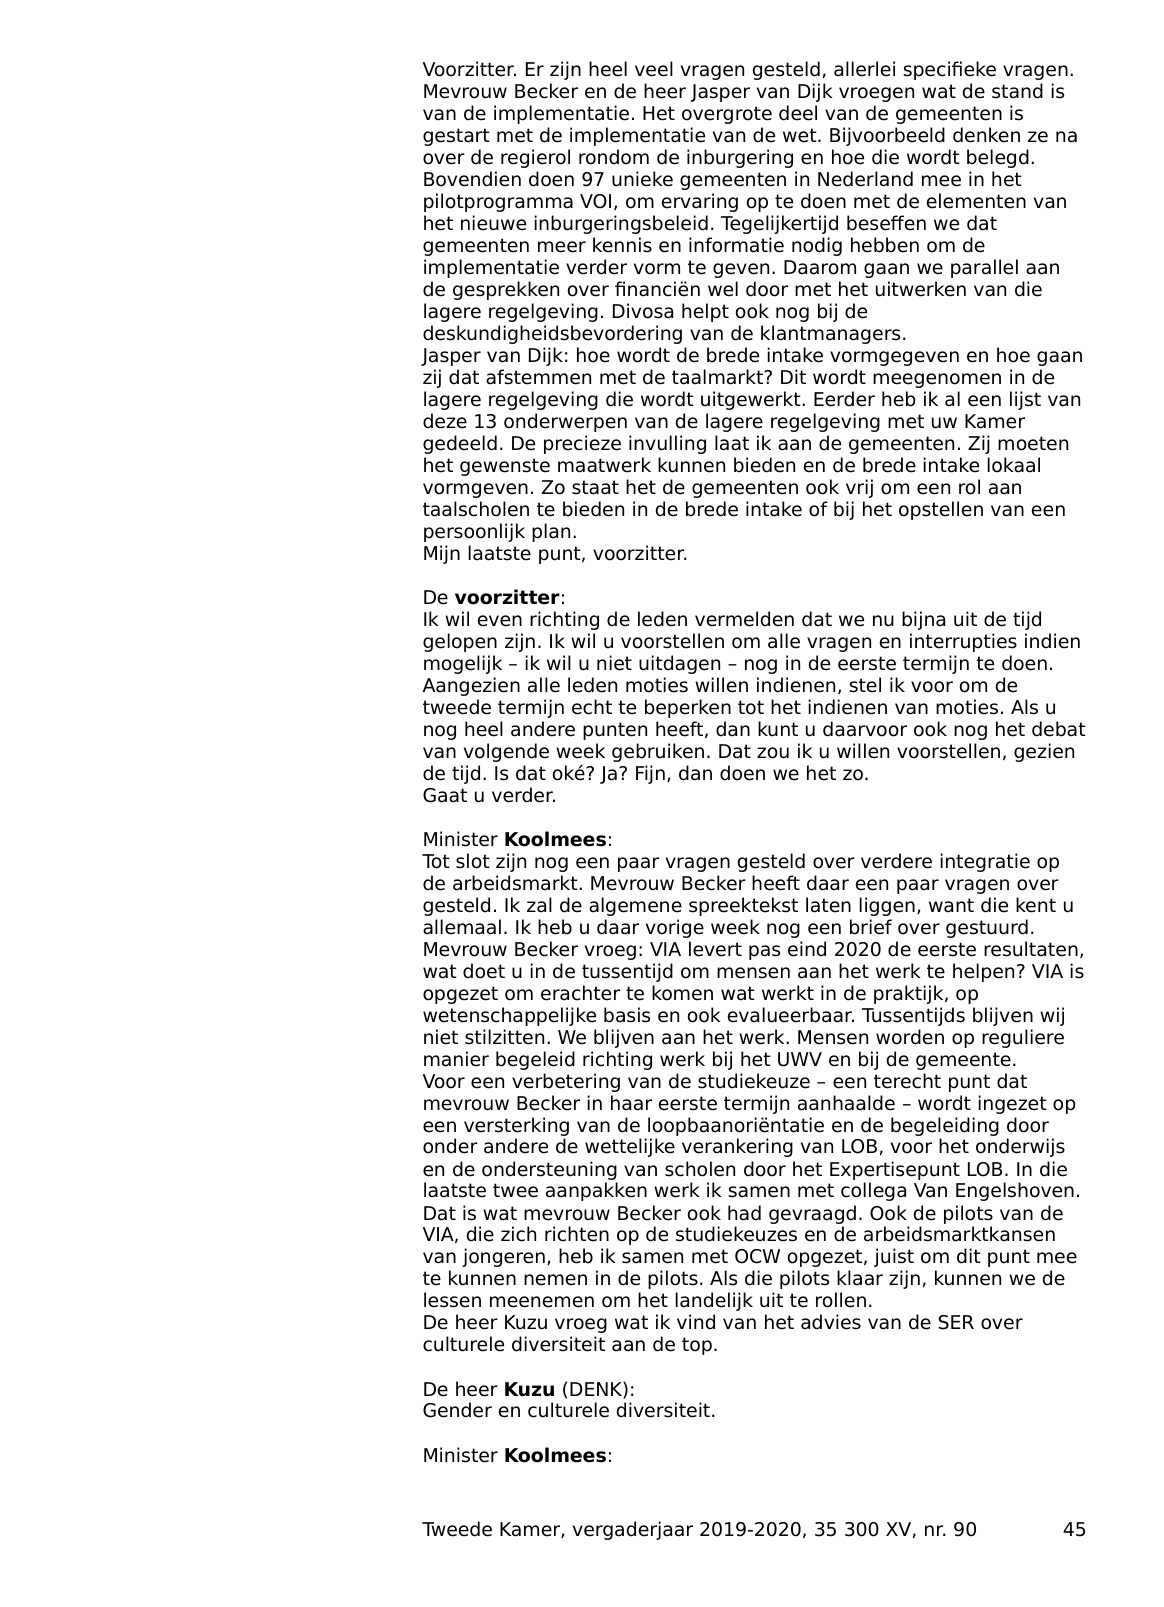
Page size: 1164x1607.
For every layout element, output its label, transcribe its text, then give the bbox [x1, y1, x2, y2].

text Ik wil even richting de leden vermelden dat we nu bijna uit de tijd gelopen zijn. Ik wil u voorstellen om alle vragen en interrupties indien mogelijk – ik wil u niet uitdagen – nog in de eerste termijn te doen. Aangezien alle leden moties willen indienen, stel ik voor om de tweede termijn echt te beperken tot het indienen van moties. Als u nog heel andere punten heeft, dan kunt u daarvoor ook nog het debat van volgende week gebruiken. Dat zou ik u willen voorstellen, gezien de tijd. Is dat oké? Ja? Fijn, dan doen we het zo. [422, 609, 1087, 784]
text Voor een verbetering van de studiekeuze – een terecht punt dat mevrouw Becker in haar eerste termijn aanhaalde – wordt ingezet op een versterking van de loopbaanoriëntatie en de begeleiding door onder andere de wettelijke verankering van LOB, voor het onderwijs en de ondersteuning van scholen door het Expertisepunt LOB. In die laatste twee aanpakken werk ik samen met collega Van Engelshoven. Dat is wat mevrouw Becker ook had gevraagd. Ook de pilots van de VIA, die zich richten op de studiekeuzes en de arbeidsmarktkansen van jongeren, heb ik samen met OCW opgezet, juist om dit punt mee te kunnen nemen in de pilots. Als die pilots klaar zijn, kunnen we de lessen meenemen om het landelijk uit te rollen. [422, 1071, 1087, 1312]
text Tot slot zijn nog een paar vragen gesteld over verdere integratie op de arbeidsmarkt. Mevrouw Becker heeft daar een paar vragen over gesteld. Ik zal de algemene spreektekst laten liggen, want die kent u allemaal. Ik heb u daar vorige week nog een brief over gestuurd. Mevrouw Becker vroeg: VIA levert pas eind 2020 de eerste resultaten, wat doet u in de tussentijd om mensen aan het werk te helpen? VIA is opgezet om erachter te komen wat werkt in de praktijk, op wetenschappelijke basis en ook evalueerbaar. Tussentijds blijven wij niet stilzitten. We blijven aan het werk. Mensen worden op reguliere manier begeleid richting werk bij het UWV en bij de gemeente. [422, 851, 1087, 1071]
text Minister Koolmees: [422, 829, 1087, 851]
text De heer Kuzu (DENK): [422, 1378, 1087, 1400]
text De voorzitter: [422, 587, 1087, 609]
text Minister Koolmees: [422, 1444, 1087, 1467]
text Jasper van Dijk: hoe wordt de brede intake vormgegeven en hoe gaan zij dat afstemmen met de taalmarkt? Dit wordt meegenomen in de lagere regelgeving die wordt uitgewerkt. Eerder heb ik al een lijst van deze 13 onderwerpen van de lagere regelgeving met uw Kamer gedeeld. De precieze invulling laat ik aan de gemeenten. Zij moeten het gewenste maatwerk kunnen bieden en de brede intake lokaal vormgeven. Zo staat het de gemeenten ook vrij om een rol aan taalscholen te bieden in de brede intake of bij het opstellen van een persoonlijk plan. [422, 345, 1087, 543]
text Gaat u verder. [422, 784, 1087, 807]
text De heer Kuzu vroeg wat ik vind van het advies van de SER over culturele diversiteit aan de top. [422, 1312, 1087, 1356]
text Voorzitter. Er zijn heel veel vragen gesteld, allerlei specifieke vragen. Mevrouw Becker en de heer Jasper van Dijk vroegen wat de stand is van de implementatie. Het overgrote deel van de gemeenten is gestart met de implementatie van de wet. Bijvoorbeeld denken ze na over de regierol rondom de inburgering en hoe die wordt belegd. Bovendien doen 97 unieke gemeenten in Nederland mee in het pilotprogramma VOI, om ervaring op te doen met de elementen van het nieuwe inburgeringsbeleid. Tegelijkertijd beseffen we dat gemeenten meer kennis en informatie nodig hebben om de implementatie verder vorm te geven. Daarom gaan we parallel aan de gesprekken over financiën wel door met het uitwerken van die lagere regelgeving. Divosa helpt ook nog bij de deskundigheidsbevordering van de klantmanagers. [422, 59, 1087, 345]
text Mijn laatste punt, voorzitter. [422, 543, 1087, 564]
text Gender en culturele diversiteit. [422, 1400, 1087, 1422]
